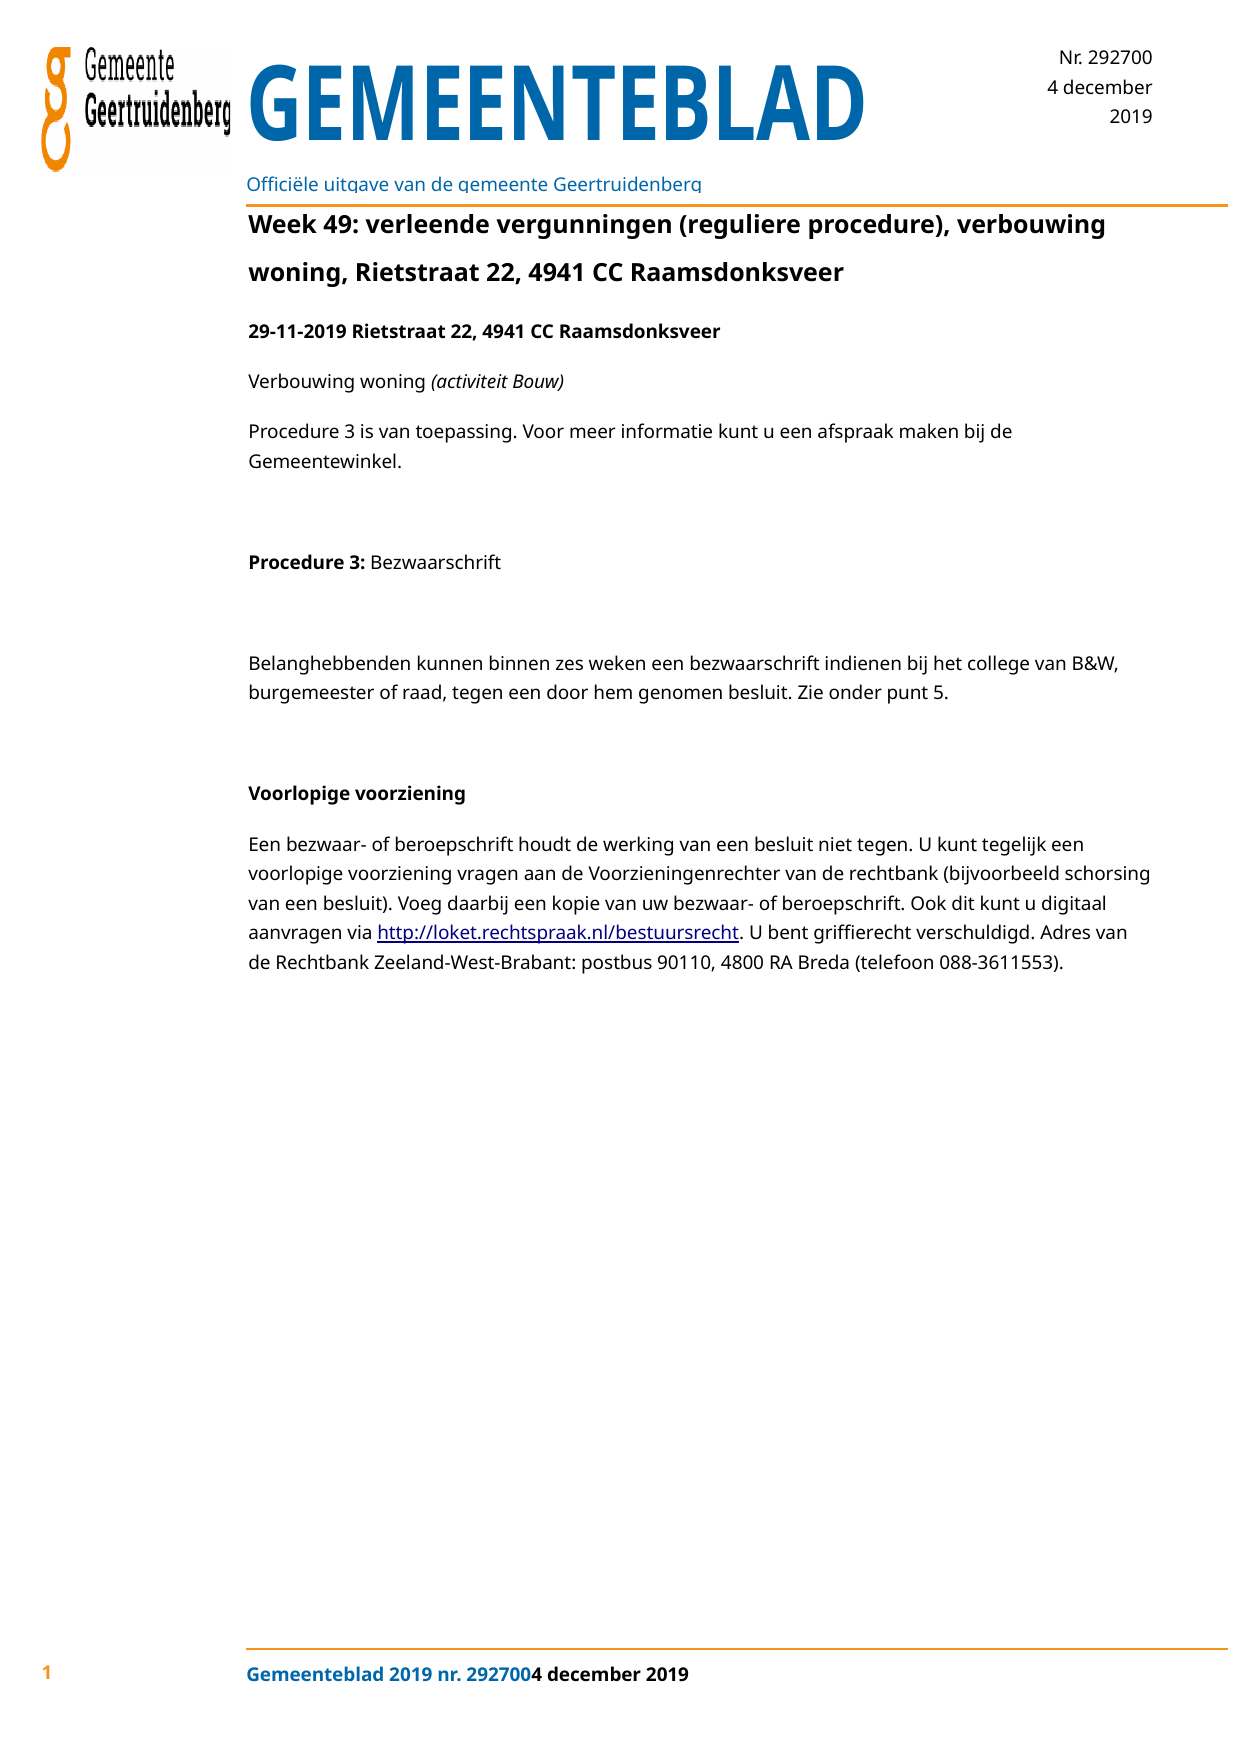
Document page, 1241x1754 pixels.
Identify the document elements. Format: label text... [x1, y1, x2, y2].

text Procedure 3: Bezwaarschrift [248, 549, 1152, 575]
text Belanghebbenden kunnen binnen zes weken een bezwaarschrift indienen bij het college van B&W, burgemeester of raad, tegen een door hem genomen besluit. Zie onder punt 5. [248, 650, 1152, 705]
text Verbouwing woning (activiteit Bouw) [248, 368, 1152, 394]
picture [41, 47, 231, 172]
text Week 49: verleende vergunningen (reguliere procedure), verbouwing woning, Rietstraat 22, 4941 CC Raamsdonksveer [248, 207, 1152, 288]
text Procedure 3 is van toepassing. Voor meer informatie kunt u een afspraak maken bij de Gemeentewinkel. [248, 419, 1152, 474]
text Voorlopige voorziening [248, 780, 1152, 806]
text 29-11-2019 Rietstraat 22, 4941 CC Raamsdonksveer [248, 318, 1152, 344]
text Een bezwaar- of beroepschrift houdt de werking van een besluit niet tegen. U kunt tegelijk een voorlopige voorziening vragen aan de Voorzieningenrechter van de rechtbank (bijvoorbeeld schorsing van een besluit). Voeg daarbij een kopie van uw bezwaar- of beroepschrift. Ook dit kunt u digitaal aanvragen via http://loket.rechtspraak.nl/bestuursrecht. U bent griffierecht verschuldigd. Adres van de Rechtbank Zeeland-West-Brabant: postbus 90110, 4800 RA Breda (telefoon 088-3611553). [248, 831, 1152, 975]
